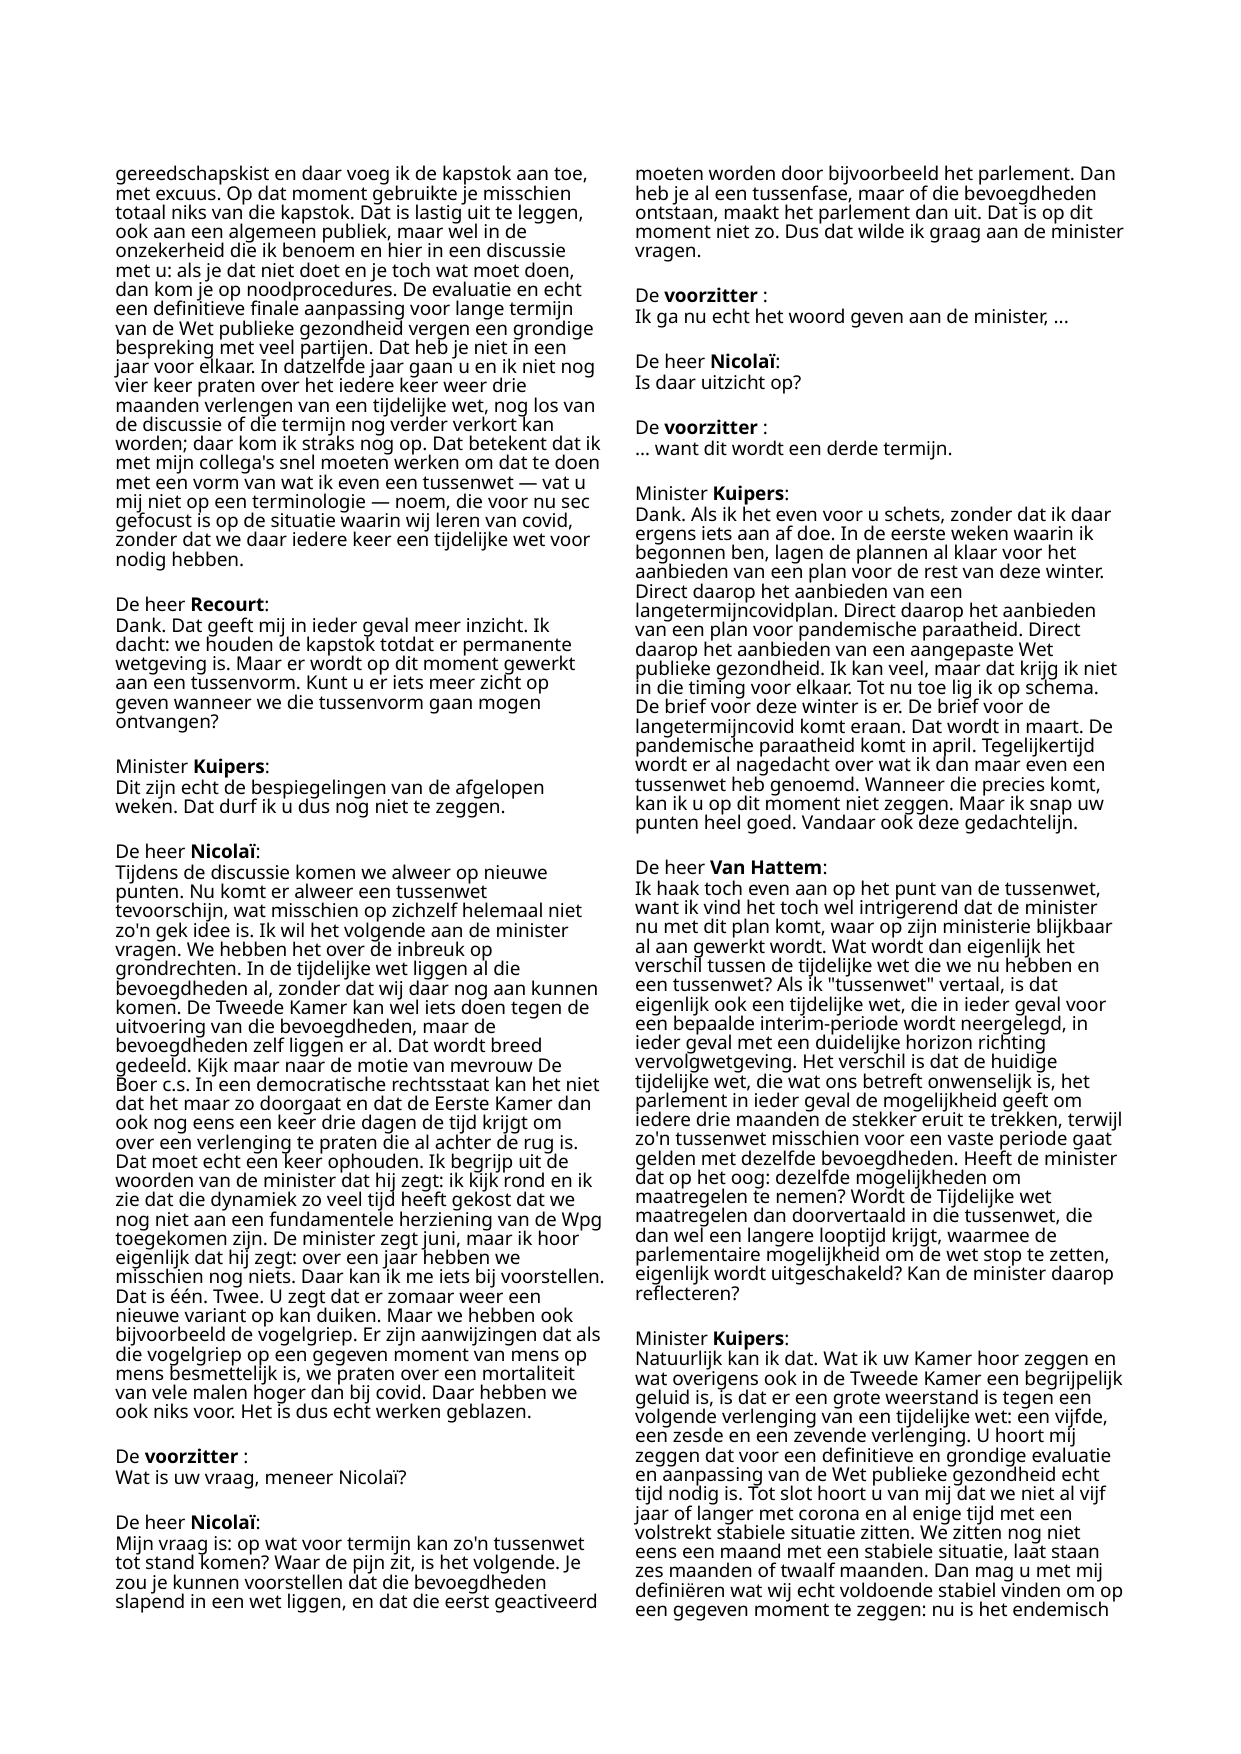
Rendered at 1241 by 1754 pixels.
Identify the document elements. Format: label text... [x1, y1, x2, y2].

text Ik haak toch even aan op het punt van de tussenwet, want ik vind het toch wel intrigerend dat de minister nu met dit plan komt, waar op zijn ministerie blijkbaar al aan gewerkt wordt. Wat wordt dan eigenlijk het verschil tussen de tijdelijke wet die we nu hebben en een tussenwet? Als ik "tussenwet" vertaal, is dat eigenlijk ook een tijdelijke wet, die in ieder geval voor een bepaalde interim-periode wordt neergelegd, in ieder geval met een duidelijke horizon richting vervolgwetgeving. Het verschil is dat de huidige tijdelijke wet, die wat ons betreft onwenselijk is, het parlement in ieder geval de mogelijkheid geeft om iedere drie maanden de stekker eruit te trekken, terwijl zo'n tussenwet misschien voor een vaste periode gaat gelden met dezelfde bevoegdheden. Heeft de minister dat op het oog: dezelfde mogelijkheden om maatregelen te nemen? Wordt de Tijdelijke wet maatregelen dan doorvertaald in die tussenwet, die dan wel een langere looptijd krijgt, waarmee de parlementaire mogelijkheid om de wet stop te zetten, eigenlijk wordt uitgeschakeld? Kan de minister daarop reflecteren? [635, 880, 1125, 1304]
text De heer Nicolaï: [635, 348, 1125, 374]
text Dank. Als ik het even voor u schets, zonder dat ik daar ergens iets aan af doe. In de eerste weken waarin ik begonnen ben, lagen de plannen al klaar voor het aanbieden van een plan voor de rest van deze winter. Direct daarop het aanbieden van een langetermijncovidplan. Direct daarop het aanbieden van een plan voor pandemische paraatheid. Direct daarop het aanbieden van een aangepaste Wet publieke gezondheid. Ik kan veel, maar dat krijg ik niet in die timing voor elkaar. Tot nu toe lig ik op schema. De brief voor deze winter is er. De brief voor de langetermijncovid komt eraan. Dat wordt in maart. De pandemische paraatheid komt in april. Tegelijkertijd wordt er al nagedacht over wat ik dan maar even een tussenwet heb genoemd. Wanneer die precies komt, kan ik u op dit moment niet zeggen. Maar ik snap uw punten heel goed. Vandaar ook deze gedachtelijn. [635, 506, 1125, 833]
text Is daar uitzicht op? [635, 374, 1125, 393]
text Dit zijn echt de bespiegelingen van de afgelopen weken. Dat durf ik u dus nog niet te zeggen. [115, 779, 605, 817]
text Ik ga nu echt het woord geven aan de minister, ... [635, 308, 1125, 327]
text Dank. Dat geeft mij in ieder geval meer inzicht. Ik dacht: we houden de kapstok totdat er permanente wetgeving is. Maar er wordt op dit moment gewerkt aan een tussenvorm. Kunt u er iets meer zicht op geven wanneer we die tussenvorm gaan mogen ontvangen? [115, 617, 605, 732]
text De heer Van Hattem: [635, 854, 1125, 880]
text … want dit wordt een derde termijn. [635, 440, 1125, 459]
text Minister Kuipers: [635, 1325, 1125, 1350]
text Wat is uw vraag, meneer Nicolaï? [115, 1469, 605, 1488]
text De heer Nicolaï: [115, 1509, 605, 1535]
text Minister Kuipers: [635, 480, 1125, 506]
text De voorzitter : [635, 414, 1125, 440]
text De voorzitter : [635, 282, 1125, 308]
text gereedschapskist en daar voeg ik de kapstok aan toe, met excuus. Op dat moment gebruikte je misschien totaal niks van die kapstok. Dat is lastig uit te leggen, ook aan een algemeen publiek, maar wel in de onzekerheid die ik benoem en hier in een discussie met u: als je dat niet doet en je toch wat moet doen, dan kom je op noodprocedures. De evaluatie en echt een definitieve finale aanpassing voor lange termijn van de Wet publieke gezondheid vergen een grondige bespreking met veel partijen. Dat heb je niet in een jaar voor elkaar. In datzelfde jaar gaan u en ik niet nog vier keer praten over het iedere keer weer drie maanden verlengen van een tijdelijke wet, nog los van de discussie of die termijn nog verder verkort kan worden; daar kom ik straks nog op. Dat betekent dat ik met mijn collega's snel moeten werken om dat te doen met een vorm van wat ik even een tussenwet — vat u mij niet op een terminologie — noem, die voor nu sec gefocust is op de situatie waarin wij leren van covid, zonder dat we daar iedere keer een tijdelijke wet voor nodig hebben. [115, 165, 605, 570]
text Tijdens de discussie komen we alweer op nieuwe punten. Nu komt er alweer een tussenwet tevoorschijn, wat misschien op zichzelf helemaal niet zo'n gek idee is. Ik wil het volgende aan de minister vragen. We hebben het over de inbreuk op grondrechten. In de tijdelijke wet liggen al die bevoegdheden al, zonder dat wij daar nog aan kunnen komen. De Tweede Kamer kan wel iets doen tegen de uitvoering van die bevoegdheden, maar de bevoegdheden zelf liggen er al. Dat wordt breed gedeeld. Kijk maar naar de motie van mevrouw De Boer c.s. In een democratische rechtsstaat kan het niet dat het maar zo doorgaat en dat de Eerste Kamer dan ook nog eens een keer drie dagen de tijd krijgt om over een verlenging te praten die al achter de rug is. Dat moet echt een keer ophouden. Ik begrijp uit de woorden van de minister dat hij zegt: ik kijk rond en ik zie dat die dynamiek zo veel tijd heeft gekost dat we nog niet aan een fundamentele herziening van de Wpg toegekomen zijn. De minister zegt juni, maar ik hoor eigenlijk dat hij zegt: over een jaar hebben we misschien nog niets. Daar kan ik me iets bij voorstellen. Dat is één. Twee. U zegt dat er zomaar weer een nieuwe variant op kan duiken. Maar we hebben ook bijvoorbeeld de vogelgriep. Er zijn aanwijzingen dat als die vogelgriep op een gegeven moment van mens op mens besmettelijk is, we praten over een mortaliteit van vele malen hoger dan bij covid. Daar hebben we ook niks voor. Het is dus echt werken geblazen. [115, 864, 605, 1423]
text Natuurlijk kan ik dat. Wat ik uw Kamer hoor zeggen en wat overigens ook in de Tweede Kamer een begrijpelijk geluid is, is dat er een grote weerstand is tegen een volgende verlenging van een tijdelijke wet: een vijfde, een zesde en een zevende verlenging. U hoort mij zeggen dat voor een definitieve en grondige evaluatie en aanpassing van de Wet publieke gezondheid echt tijd nodig is. Tot slot hoort u van mij dat we niet al vijf jaar of langer met corona en al enige tijd met een volstrekt stabiele situatie zitten. We zitten nog niet eens een maand met een stabiele situatie, laat staan zes maanden of twaalf maanden. Dan mag u met mij definiëren wat wij echt voldoende stabiel vinden om op een gegeven moment te zeggen: nu is het endemisch [635, 1350, 1125, 1620]
text De heer Recourt: [115, 591, 605, 617]
text moeten worden door bijvoorbeeld het parlement. Dan heb je al een tussenfase, maar of die bevoegdheden ontstaan, maakt het parlement dan uit. Dat is op dit moment niet zo. Dus dat wilde ik graag aan de minister vragen. [635, 165, 1125, 262]
text Mijn vraag is: op wat voor termijn kan zo'n tussenwet tot stand komen? Waar de pijn zit, is het volgende. Je zou je kunnen voorstellen dat die bevoegdheden slapend in een wet liggen, en dat die eerst geactiveerd [115, 1535, 605, 1612]
text Minister Kuipers: [115, 753, 605, 779]
text De heer Nicolaï: [115, 838, 605, 864]
text De voorzitter : [115, 1443, 605, 1469]
